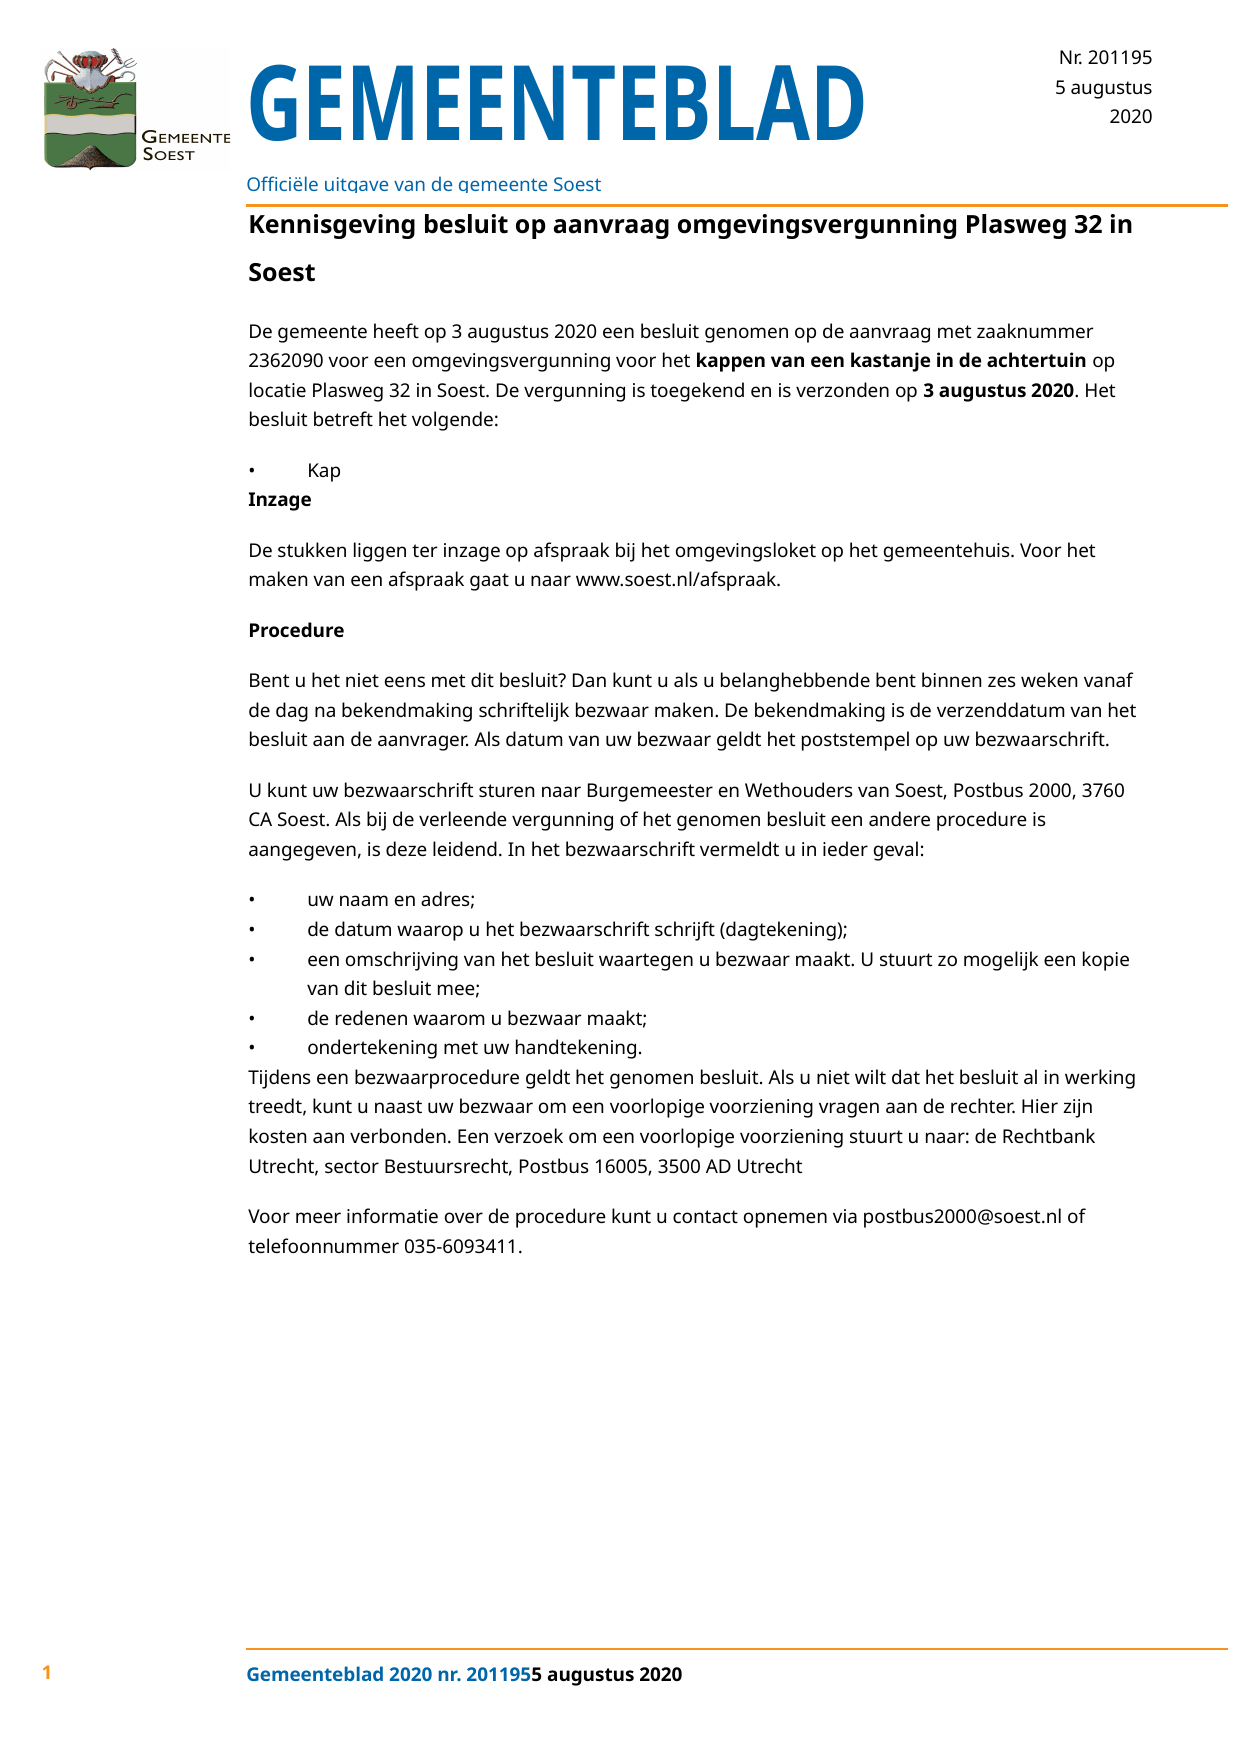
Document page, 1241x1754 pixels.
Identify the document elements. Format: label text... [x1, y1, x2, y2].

text Kennisgeving besluit op aanvraag omgevingsvergunning Plasweg 32 in Soest [248, 207, 1152, 288]
text De stukken liggen ter inzage op afspraak bij het omgevingsloket op het gemeentehuis. Voor het maken van een afspraak gaat u naar www.soest.nl/afspraak. [248, 537, 1152, 592]
list de redenen waarom u bezwaar maakt; [248, 1005, 1152, 1031]
text Tijdens een bezwaarprocedure geldt het genomen besluit. Als u niet wilt dat het besluit al in werking treedt, kunt u naast uw bezwaar om een voorlopige voorziening vragen aan de rechter. Hier zijn kosten aan verbonden. Een verzoek om een voorlopige voorziening stuurt u naar: de Rechtbank Utrecht, sector Bestuursrecht, Postbus 16005, 3500 AD Utrecht [248, 1064, 1152, 1179]
text Voor meer informatie over de procedure kunt u contact opnemen via postbus2000@soest.nl of telefoonnummer 035-6093411. [248, 1203, 1152, 1259]
text Procedure [248, 617, 1152, 643]
list een omschrijving van het besluit waartegen u bezwaar maakt. U stuurt zo mogelijk een kopie van dit besluit mee; [248, 946, 1152, 1001]
list uw naam en adres; [248, 887, 1152, 912]
text De gemeente heeft op 3 augustus 2020 een besluit genomen op de aanvraag met zaaknummer 2362090 voor een omgevingsvergunning voor het kappen van een kastanje in de achtertuin op locatie Plasweg 32 in Soest. De vergunning is toegekend en is verzonden op 3 augustus 2020. Het besluit betreft het volgende: [248, 318, 1152, 432]
text U kunt uw bezwaarschrift sturen naar Burgemeester en Wethouders van Soest, Postbus 2000, 3760 CA Soest. Als bij de verleende vergunning of het genomen besluit een andere procedure is aangegeven, is deze leidend. In het bezwaarschrift vermeldt u in ieder geval: [248, 777, 1152, 862]
list Kap [248, 457, 1152, 483]
list ondertekening met uw handtekening. [248, 1034, 1152, 1060]
list de datum waarop u het bezwaarschrift schrijft (dagtekening); [248, 916, 1152, 942]
picture [41, 47, 231, 172]
text Inzage [248, 487, 1152, 512]
text Bent u het niet eens met dit besluit? Dan kunt u als u belanghebbende bent binnen zes weken vanaf de dag na bekendmaking schriftelijk bezwaar maken. De bekendmaking is de verzenddatum van het besluit aan de aanvrager. Als datum van uw bezwaar geldt het poststempel op uw bezwaarschrift. [248, 667, 1152, 752]
